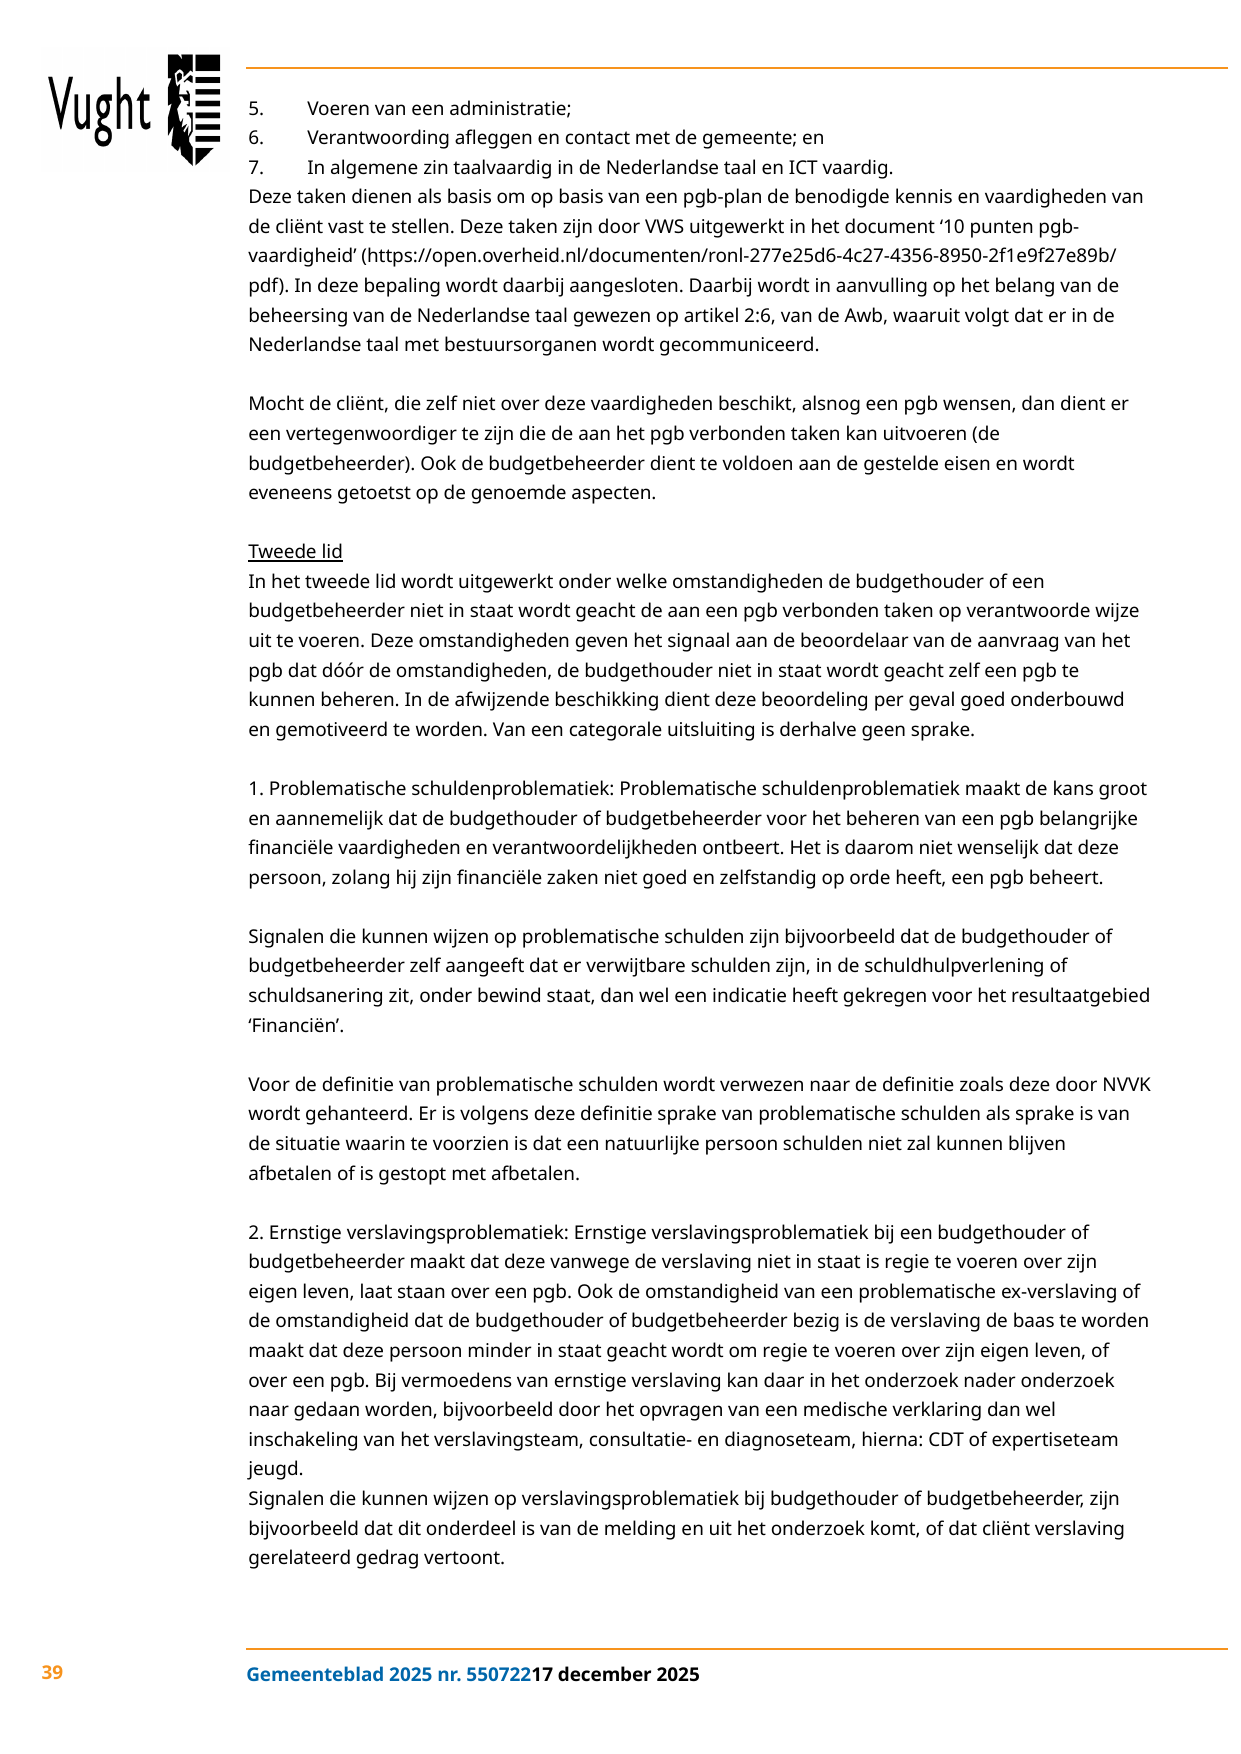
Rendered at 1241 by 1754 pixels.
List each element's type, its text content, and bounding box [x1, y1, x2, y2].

text Signalen die kunnen wijzen op problematische schulden zijn bijvoorbeeld dat de budgethouder of budgetbeheerder zelf aangeeft dat er verwijtbare schulden zijn, in de schuldhulpverlening of schuldsanering zit, onder bewind staat, dan wel een indicatie heeft gekregen voor het resultaatgebied ‘Financiën’. [248, 923, 1152, 1038]
list Voeren van een administratie; [248, 95, 1152, 121]
text 1. Problematische schuldenproblematiek: Problematische schuldenproblematiek maakt de kans groot en aannemelijk dat de budgethouder of budgetbeheerder voor het beheren van een pgb belangrijke financiële vaardigheden en verantwoordelijkheden ontbeert. Het is daarom niet wenselijk dat deze persoon, zolang hij zijn financiële zaken niet goed en zelfstandig op orde heeft, een pgb beheert. [248, 775, 1152, 890]
text 2. Ernstige verslavingsproblematiek: Ernstige verslavingsproblematiek bij een budgethouder of budgetbeheerder maakt dat deze vanwege de verslaving niet in staat is regie te voeren over zijn eigen leven, laat staan over een pgb. Ook de omstandigheid van een problematische ex-verslaving of de omstandigheid dat de budgethouder of budgetbeheerder bezig is de verslaving de baas te worden maakt dat deze persoon minder in staat geacht wordt om regie te voeren over zijn eigen leven, of over een pgb. Bij vermoedens van ernstige verslaving kan daar in het onderzoek nader onderzoek naar gedaan worden, bijvoorbeeld door het opvragen van een medische verklaring dan wel inschakeling van het verslavingsteam, consultatie- en diagnoseteam, hierna: CDT of expertiseteam jeugd. [248, 1219, 1152, 1481]
list Verantwoording afleggen en contact met de gemeente; en [248, 124, 1152, 150]
list In algemene zin taalvaardig in de Nederlandse taal en ICT vaardig. [248, 154, 1152, 180]
text Deze taken dienen als basis om op basis van een pgb-plan de benodigde kennis en vaardigheden van de cliënt vast te stellen. Deze taken zijn door VWS uitgewerkt in het document ‘10 punten pgb-vaardigheid’ (https://open.overheid.nl/documenten/ronl-277e25d6-4c27-4356-8950-2f1e9f27e89b/pdf). In deze bepaling wordt daarbij aangesloten. Daarbij wordt in aanvulling op het belang van de beheersing van de Nederlandse taal gewezen op artikel 2:6, van de Awb, waaruit volgt dat er in de Nederlandse taal met bestuursorganen wordt gecommuniceerd. [248, 183, 1152, 357]
text Mocht de cliënt, die zelf niet over deze vaardigheden beschikt, alsnog een pgb wensen, dan dient er een vertegenwoordiger te zijn die de aan het pgb verbonden taken kan uitvoeren (de budgetbeheerder). Ook de budgetbeheerder dient te voldoen aan de gestelde eisen en wordt eveneens getoetst op de genoemde aspecten. [248, 391, 1152, 505]
picture [41, 47, 231, 172]
text Signalen die kunnen wijzen op verslavingsproblematiek bij budgethouder of budgetbeheerder, zijn bijvoorbeeld dat dit onderdeel is van de melding en uit het onderzoek komt, of dat cliënt verslaving gerelateerd gedrag vertoont. [248, 1485, 1152, 1570]
text Tweede lid [248, 538, 1152, 564]
text In het tweede lid wordt uitgewerkt onder welke omstandigheden de budgethouder of een budgetbeheerder niet in staat wordt geacht de aan een pgb verbonden taken op verantwoorde wijze uit te voeren. Deze omstandigheden geven het signaal aan de beoordelaar van de aanvraag van het pgb dat dóór de omstandigheden, de budgethouder niet in staat wordt geacht zelf een pgb te kunnen beheren. In de afwijzende beschikking dient deze beoordeling per geval goed onderbouwd en gemotiveerd te worden. Van een categorale uitsluiting is derhalve geen sprake. [248, 568, 1152, 742]
text Voor de definitie van problematische schulden wordt verwezen naar de definitie zoals deze door NVVK wordt gehanteerd. Er is volgens deze definitie sprake van problematische schulden als sprake is van de situatie waarin te voorzien is dat een natuurlijke persoon schulden niet zal kunnen blijven afbetalen of is gestopt met afbetalen. [248, 1071, 1152, 1186]
